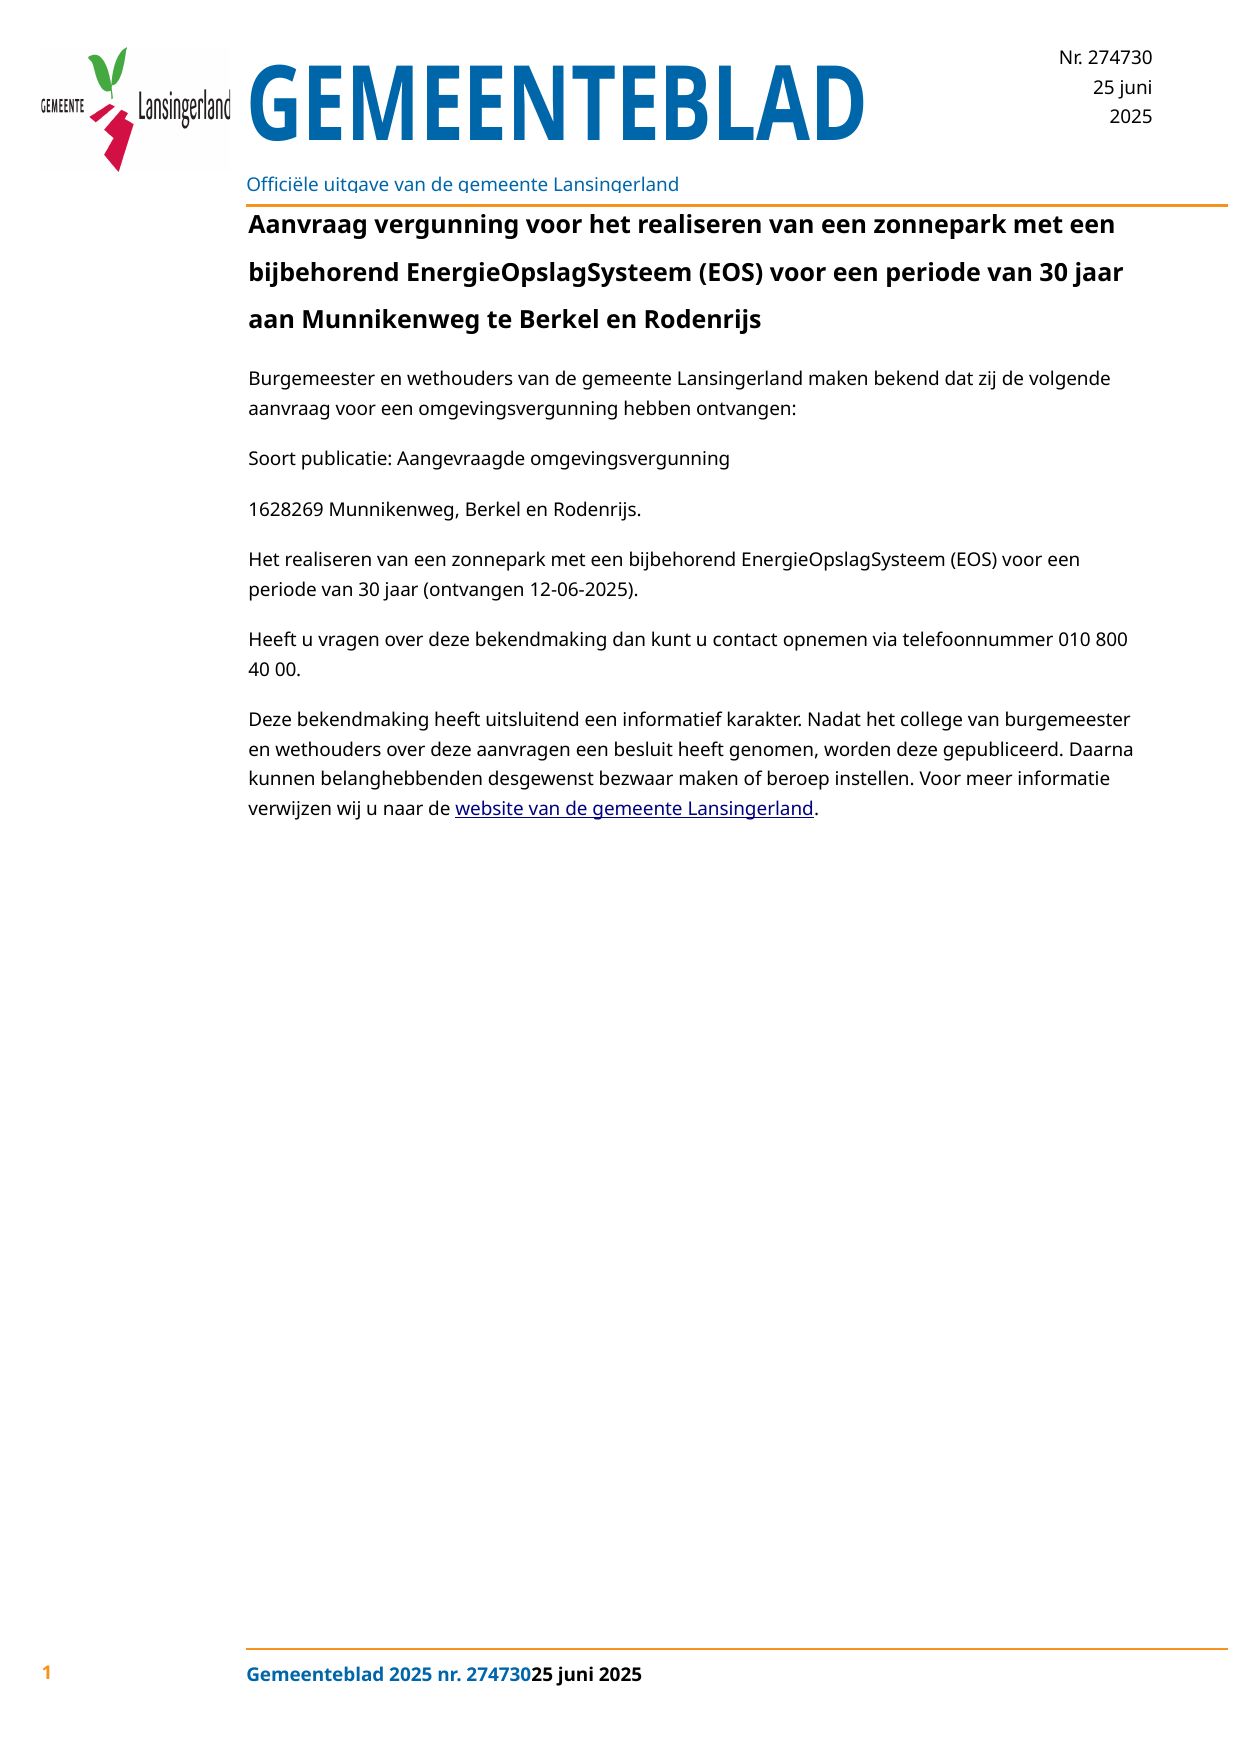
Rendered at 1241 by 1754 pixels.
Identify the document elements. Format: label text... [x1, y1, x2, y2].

text Soort publicatie: Aangevraagde omgevingsvergunning [248, 446, 1152, 471]
text Het realiseren van een zonnepark met een bijbehorend EnergieOpslagSysteem (EOS) voor een periode van 30 jaar (ontvangen 12-06-2025). [248, 546, 1152, 602]
text Heeft u vragen over deze bekendmaking dan kunt u contact opnemen via telefoonnummer 010 800 40 00. [248, 626, 1152, 682]
text Burgemeester en wethouders van de gemeente Lansingerland maken bekend dat zij de volgende aanvraag voor een omgevingsvergunning hebben ontvangen: [248, 366, 1152, 421]
picture [41, 47, 231, 172]
text 1628269 Munnikenweg, Berkel en Rodenrijs. [248, 496, 1152, 522]
text Deze bekendmaking heeft uitsluitend een informatief karakter. Nadat het college van burgemeester en wethouders over deze aanvragen een besluit heeft genomen, worden deze gepubliceerd. Daarna kunnen belanghebbenden desgewenst bezwaar maken of beroep instellen. Voor meer informatie verwijzen wij u naar de website van de gemeente Lansingerland. [248, 706, 1152, 821]
text Aanvraag vergunning voor het realiseren van een zonnepark met een bijbehorend EnergieOpslagSysteem (EOS) voor een periode van 30 jaar aan Munnikenweg te Berkel en Rodenrijs [248, 207, 1152, 336]
